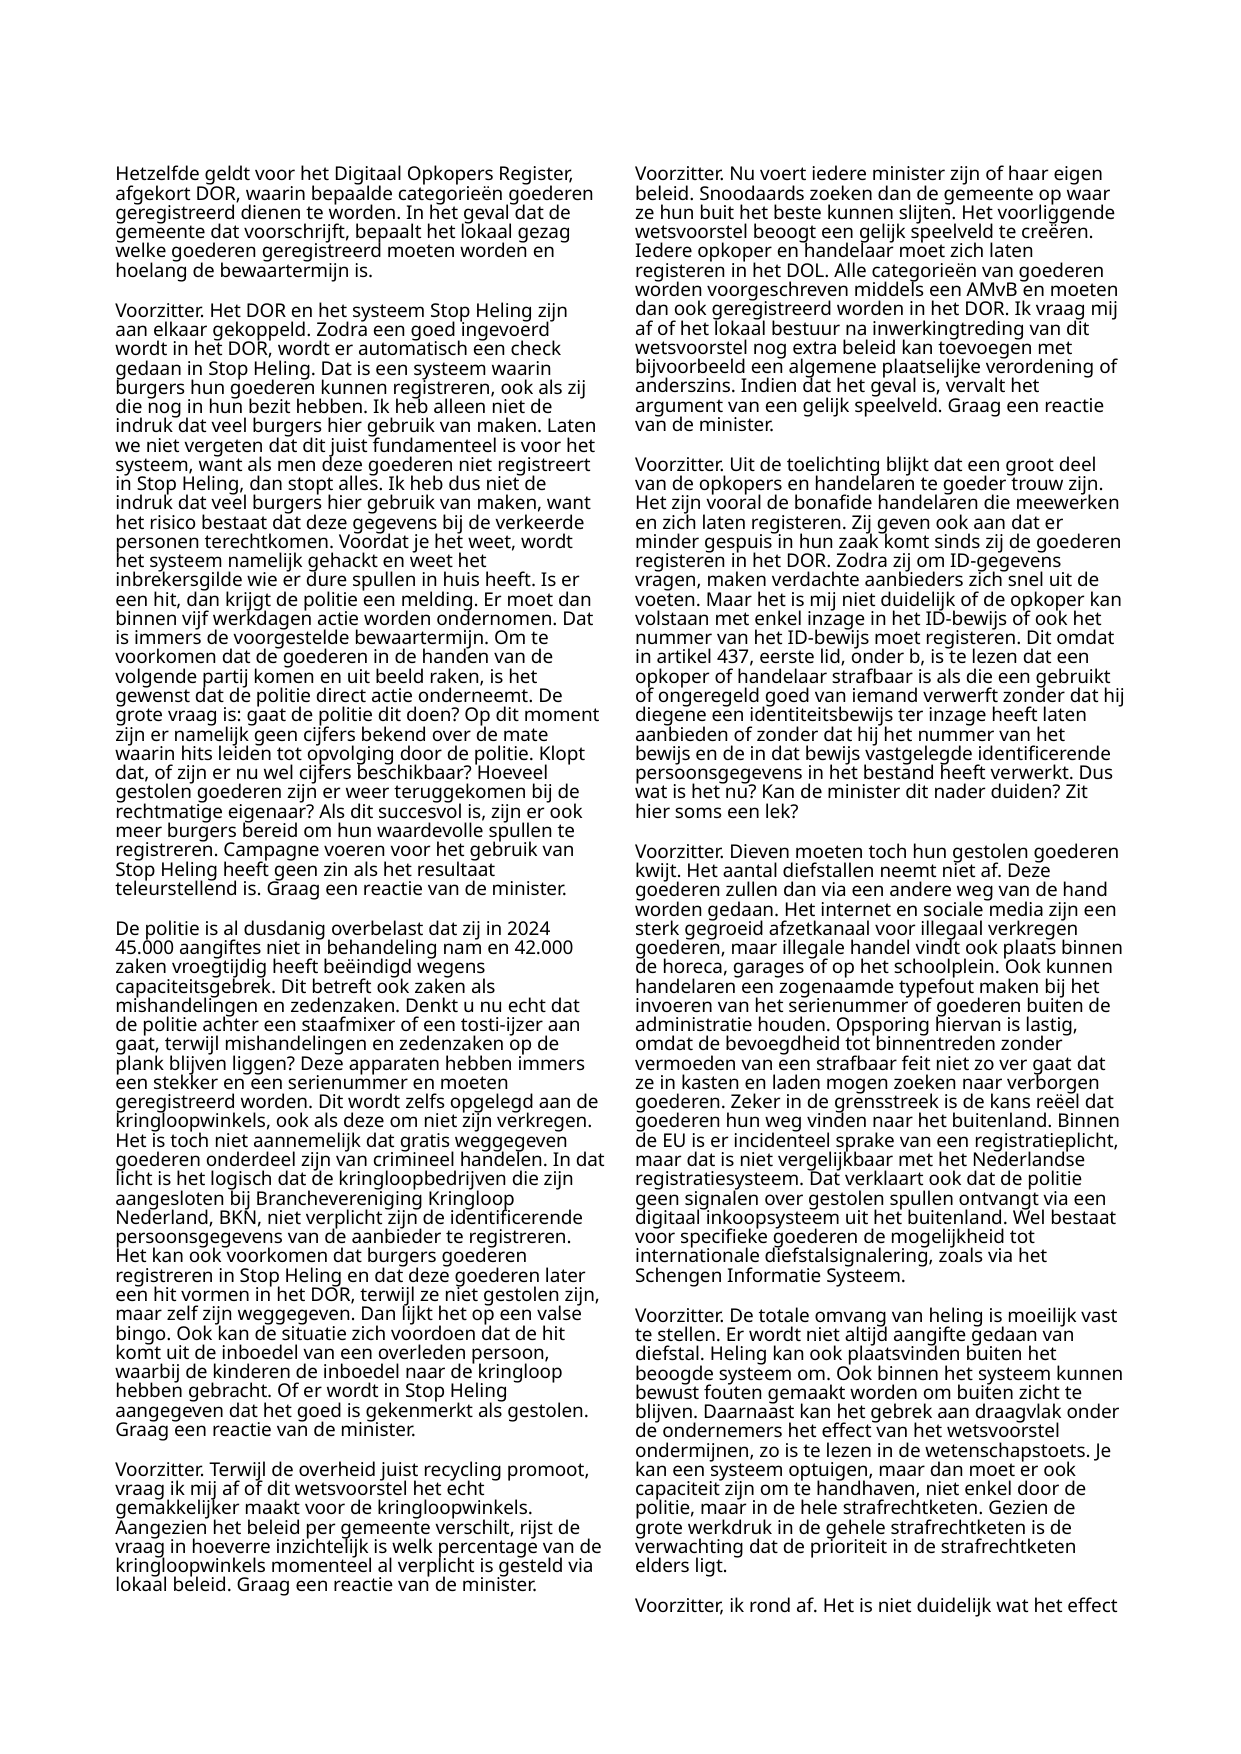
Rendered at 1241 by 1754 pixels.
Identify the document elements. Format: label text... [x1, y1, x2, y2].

text Hetzelfde geldt voor het Digitaal Opkopers Register, afgekort DOR, waarin bepaalde categorieën goederen geregistreerd dienen te worden. In het geval dat de gemeente dat voorschrijft, bepaalt het lokaal gezag welke goederen geregistreerd moeten worden en hoelang de bewaartermijn is. [115, 165, 605, 281]
text Voorzitter. Terwijl de overheid juist recycling promoot, vraag ik mij af of dit wetsvoorstel het echt gemakkelijker maakt voor de kringloopwinkels. Aangezien het beleid per gemeente verschilt, rijst de vraag in hoeverre inzichtelijk is welk percentage van de kringloopwinkels momenteel al verplicht is gesteld via lokaal beleid. Graag een reactie van de minister. [115, 1461, 605, 1596]
text Voorzitter. Nu voert iedere minister zijn of haar eigen beleid. Snoodaards zoeken dan de gemeente op waar ze hun buit het beste kunnen slijten. Het voorliggende wetsvoorstel beoogt een gelijk speelveld te creëren. Iedere opkoper en handelaar moet zich laten registeren in het DOL. Alle categorieën van goederen worden voorgeschreven middels een AMvB en moeten dan ook geregistreerd worden in het DOR. Ik vraag mij af of het lokaal bestuur na inwerkingtreding van dit wetsvoorstel nog extra beleid kan toevoegen met bijvoorbeeld een algemene plaatselijke verordening of anderszins. Indien dat het geval is, vervalt het argument van een gelijk speelveld. Graag een reactie van de minister. [635, 165, 1125, 435]
text Voorzitter. Het DOR en het systeem Stop Heling zijn aan elkaar gekoppeld. Zodra een goed ingevoerd wordt in het DOR, wordt er automatisch een check gedaan in Stop Heling. Dat is een systeem waarin burgers hun goederen kunnen registreren, ook als zij die nog in hun bezit hebben. Ik heb alleen niet de indruk dat veel burgers hier gebruik van maken. Laten we niet vergeten dat dit juist fundamenteel is voor het systeem, want als men deze goederen niet registreert in Stop Heling, dan stopt alles. Ik heb dus niet de indruk dat veel burgers hier gebruik van maken, want het risico bestaat dat deze gegevens bij de verkeerde personen terechtkomen. Voordat je het weet, wordt het systeem namelijk gehackt en weet het inbrekersgilde wie er dure spullen in huis heeft. Is er een hit, dan krijgt de politie een melding. Er moet dan binnen vijf werkdagen actie worden ondernomen. Dat is immers de voorgestelde bewaartermijn. Om te voorkomen dat de goederen in de handen van de volgende partij komen en uit beeld raken, is het gewenst dat de politie direct actie onderneemt. De grote vraag is: gaat de politie dit doen? Op dit moment zijn er namelijk geen cijfers bekend over de mate waarin hits leiden tot opvolging door de politie. Klopt dat, of zijn er nu wel cijfers beschikbaar? Hoeveel gestolen goederen zijn er weer teruggekomen bij de rechtmatige eigenaar? Als dit succesvol is, zijn er ook meer burgers bereid om hun waardevolle spullen te registreren. Campagne voeren voor het gebruik van Stop Heling heeft geen zin als het resultaat teleurstellend is. Graag een reactie van de minister. [115, 302, 605, 899]
text Voorzitter. De totale omvang van heling is moeilijk vast te stellen. Er wordt niet altijd aangifte gedaan van diefstal. Heling kan ook plaatsvinden buiten het beoogde systeem om. Ook binnen het systeem kunnen bewust fouten gemaakt worden om buiten zicht te blijven. Daarnaast kan het gebrek aan draagvlak onder de ondernemers het effect van het wetsvoorstel ondermijnen, zo is te lezen in de wetenschapstoets. Je kan een systeem optuigen, maar dan moet er ook capaciteit zijn om te handhaven, niet enkel door de politie, maar in de hele strafrechtketen. Gezien de grote werkdruk in de gehele strafrechtketen is de verwachting dat de prioriteit in de strafrechtketen elders ligt. [635, 1307, 1125, 1576]
text Voorzitter. Uit de toelichting blijkt dat een groot deel van de opkopers en handelaren te goeder trouw zijn. Het zijn vooral de bonafide handelaren die meewerken en zich laten registeren. Zij geven ook aan dat er minder gespuis in hun zaak komt sinds zij de goederen registeren in het DOR. Zodra zij om ID-gegevens vragen, maken verdachte aanbieders zich snel uit de voeten. Maar het is mij niet duidelijk of de opkoper kan volstaan met enkel inzage in het ID-bewijs of ook het nummer van het ID-bewijs moet registeren. Dit omdat in artikel 437, eerste lid, onder b, is te lezen dat een opkoper of handelaar strafbaar is als die een gebruikt of ongeregeld goed van iemand verwerft zonder dat hij diegene een identiteitsbewijs ter inzage heeft laten aanbieden of zonder dat hij het nummer van het bewijs en de in dat bewijs vastgelegde identificerende persoonsgegevens in het bestand heeft verwerkt. Dus wat is het nu? Kan de minister dit nader duiden? Zit hier soms een lek? [635, 456, 1125, 822]
text De politie is al dusdanig overbelast dat zij in 2024 45.000 aangiftes niet in behandeling nam en 42.000 zaken vroegtijdig heeft beëindigd wegens capaciteitsgebrek. Dit betreft ook zaken als mishandelingen en zedenzaken. Denkt u nu echt dat de politie achter een staafmixer of een tosti-ijzer aan gaat, terwijl mishandelingen en zedenzaken op de plank blijven liggen? Deze apparaten hebben immers een stekker en een serienummer en moeten geregistreerd worden. Dit wordt zelfs opgelegd aan de kringloopwinkels, ook als deze om niet zijn verkregen. Het is toch niet aannemelijk dat gratis weggegeven goederen onderdeel zijn van crimineel handelen. In dat licht is het logisch dat de kringloopbedrijven die zijn aangesloten bij Branchevereniging Kringloop Nederland, BKN, niet verplicht zijn de identificerende persoonsgegevens van de aanbieder te registreren. Het kan ook voorkomen dat burgers goederen registreren in Stop Heling en dat deze goederen later een hit vormen in het DOR, terwijl ze niet gestolen zijn, maar zelf zijn weggegeven. Dan lijkt het op een valse bingo. Ook kan de situatie zich voordoen dat de hit komt uit de inboedel van een overleden persoon, waarbij de kinderen de inboedel naar de kringloop hebben gebracht. Of er wordt in Stop Heling aangegeven dat het goed is gekenmerkt als gestolen. Graag een reactie van de minister. [115, 920, 605, 1440]
text Voorzitter, ik rond af. Het is niet duidelijk wat het effect [635, 1597, 1125, 1616]
text Voorzitter. Dieven moeten toch hun gestolen goederen kwijt. Het aantal diefstallen neemt niet af. Deze goederen zullen dan via een andere weg van de hand worden gedaan. Het internet en sociale media zijn een sterk gegroeid afzetkanaal voor illegaal verkregen goederen, maar illegale handel vindt ook plaats binnen de horeca, garages of op het schoolplein. Ook kunnen handelaren een zogenaamde typefout maken bij het invoeren van het serienummer of goederen buiten de administratie houden. Opsporing hiervan is lastig, omdat de bevoegdheid tot binnentreden zonder vermoeden van een strafbaar feit niet zo ver gaat dat ze in kasten en laden mogen zoeken naar verborgen goederen. Zeker in de grensstreek is de kans reëel dat goederen hun weg vinden naar het buitenland. Binnen de EU is er incidenteel sprake van een registratieplicht, maar dat is niet vergelijkbaar met het Nederlandse registratiesysteem. Dat verklaart ook dat de politie geen signalen over gestolen spullen ontvangt via een digitaal inkoopsysteem uit het buitenland. Wel bestaat voor specifieke goederen de mogelijkheid tot internationale diefstalsignalering, zoals via het Schengen Informatie Systeem. [635, 843, 1125, 1286]
